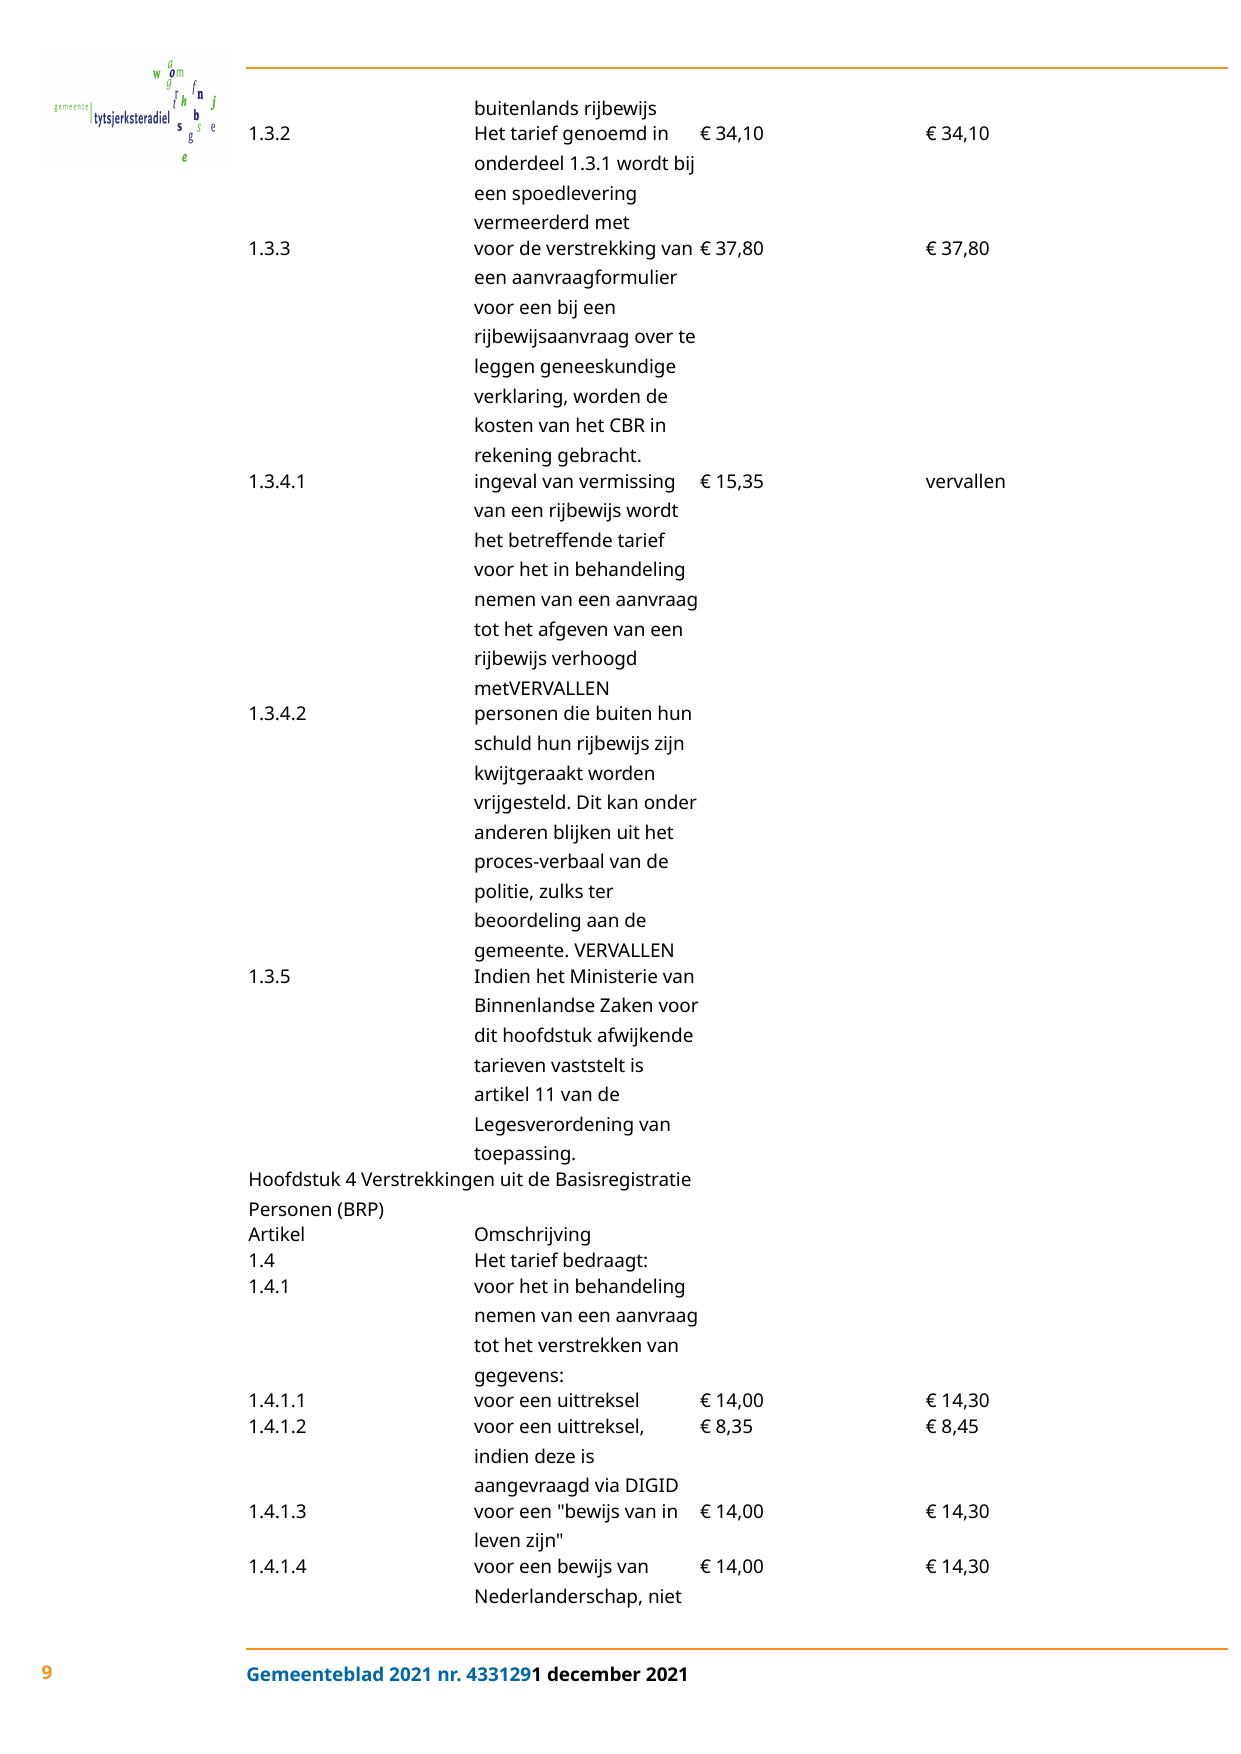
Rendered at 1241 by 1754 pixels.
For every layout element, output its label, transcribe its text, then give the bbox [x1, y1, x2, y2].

table_cell voor een bewijs van Nederlanderschap, niet [474, 1554, 700, 1609]
table_cell € 37,80 [926, 235, 1152, 468]
table_cell € 15,35 [700, 468, 926, 701]
table_cell voor een "bewijs van in leven zijn" [474, 1498, 700, 1553]
table_cell 1.4.1.1 [248, 1388, 474, 1413]
table_cell € 34,10 [926, 121, 1152, 235]
table_cell € 14,30 [926, 1388, 1152, 1413]
table_cell [700, 701, 926, 963]
table_cell Het tarief bedraagt: [474, 1247, 700, 1273]
table_cell € 8,35 [700, 1413, 926, 1498]
table_cell ingeval van vermissing van een rijbewijs wordt het betreffende tarief voor het in behandeling nemen van een aanvraag tot het afgeven van een rijbewijs verhoogd metVERVALLEN [474, 468, 700, 701]
table_cell [926, 1273, 1152, 1387]
table_cell 1.4.1.3 [248, 1498, 474, 1553]
table_cell 1.3.4.1 [248, 468, 474, 701]
table_cell [700, 95, 926, 121]
table_cell [926, 1222, 1152, 1247]
table_cell [926, 1166, 1152, 1222]
table_cell € 8,45 [926, 1413, 1152, 1498]
table_cell € 34,10 [700, 121, 926, 235]
table_cell [248, 95, 474, 121]
table_cell 1.4 [248, 1247, 474, 1273]
table_cell 1.3.3 [248, 235, 474, 468]
table_cell Artikel [248, 1222, 474, 1247]
table_cell € 14,30 [926, 1554, 1152, 1609]
table_cell 1.4.1 [248, 1273, 474, 1387]
table_cell € 37,80 [700, 235, 926, 468]
table_cell Indien het Ministerie van Binnenlandse Zaken voor dit hoofdstuk afwijkende tarieven vaststelt is artikel 11 van de Legesverordening van toepassing. [474, 963, 700, 1166]
table_cell € 14,00 [700, 1554, 926, 1609]
table_cell voor een uittreksel [474, 1388, 700, 1413]
table_cell 1.3.4.2 [248, 701, 474, 963]
table_cell buitenlands rijbewijs [474, 95, 700, 121]
table_cell € 14,30 [926, 1498, 1152, 1553]
table_cell vervallen [926, 468, 1152, 701]
table_cell [700, 1166, 926, 1222]
table_cell € 14,00 [700, 1498, 926, 1553]
table_cell [926, 1247, 1152, 1273]
table_cell [926, 95, 1152, 121]
table_cell 1.4.1.4 [248, 1554, 474, 1609]
table_cell [926, 963, 1152, 1166]
table_cell voor de verstrekking van een aanvraagformulier voor een bij een rijbewijsaanvraag over te leggen geneeskundige verklaring, worden de kosten van het CBR in rekening gebracht. [474, 235, 700, 468]
table_cell voor het in behandeling nemen van een aanvraag tot het verstrekken van gegevens: [474, 1273, 700, 1387]
table_cell 1.3.2 [248, 121, 474, 235]
table_cell voor een uittreksel, indien deze is aangevraagd via DIGID [474, 1413, 700, 1498]
table_cell 1.4.1.2 [248, 1413, 474, 1498]
table_cell [700, 963, 926, 1166]
table_cell [700, 1273, 926, 1387]
table_cell [700, 1222, 926, 1247]
table_cell [700, 1247, 926, 1273]
table_cell personen die buiten hun schuld hun rijbewijs zijn kwijtgeraakt worden vrijgesteld. Dit kan onder anderen blijken uit het proces-verbaal van de politie, zulks ter beoordeling aan de gemeente. VERVALLEN [474, 701, 700, 963]
table_cell 1.3.5 [248, 963, 474, 1166]
table_cell Het tarief genoemd in onderdeel 1.3.1 wordt bij een spoedlevering vermeerderd met [474, 121, 700, 235]
picture [41, 47, 231, 172]
table_cell Omschrijving [474, 1222, 700, 1247]
table_cell [926, 701, 1152, 963]
table_cell € 14,00 [700, 1388, 926, 1413]
table_cell Hoofdstuk 4 Verstrekkingen uit de Basisregistratie Personen (BRP) [248, 1166, 700, 1222]
